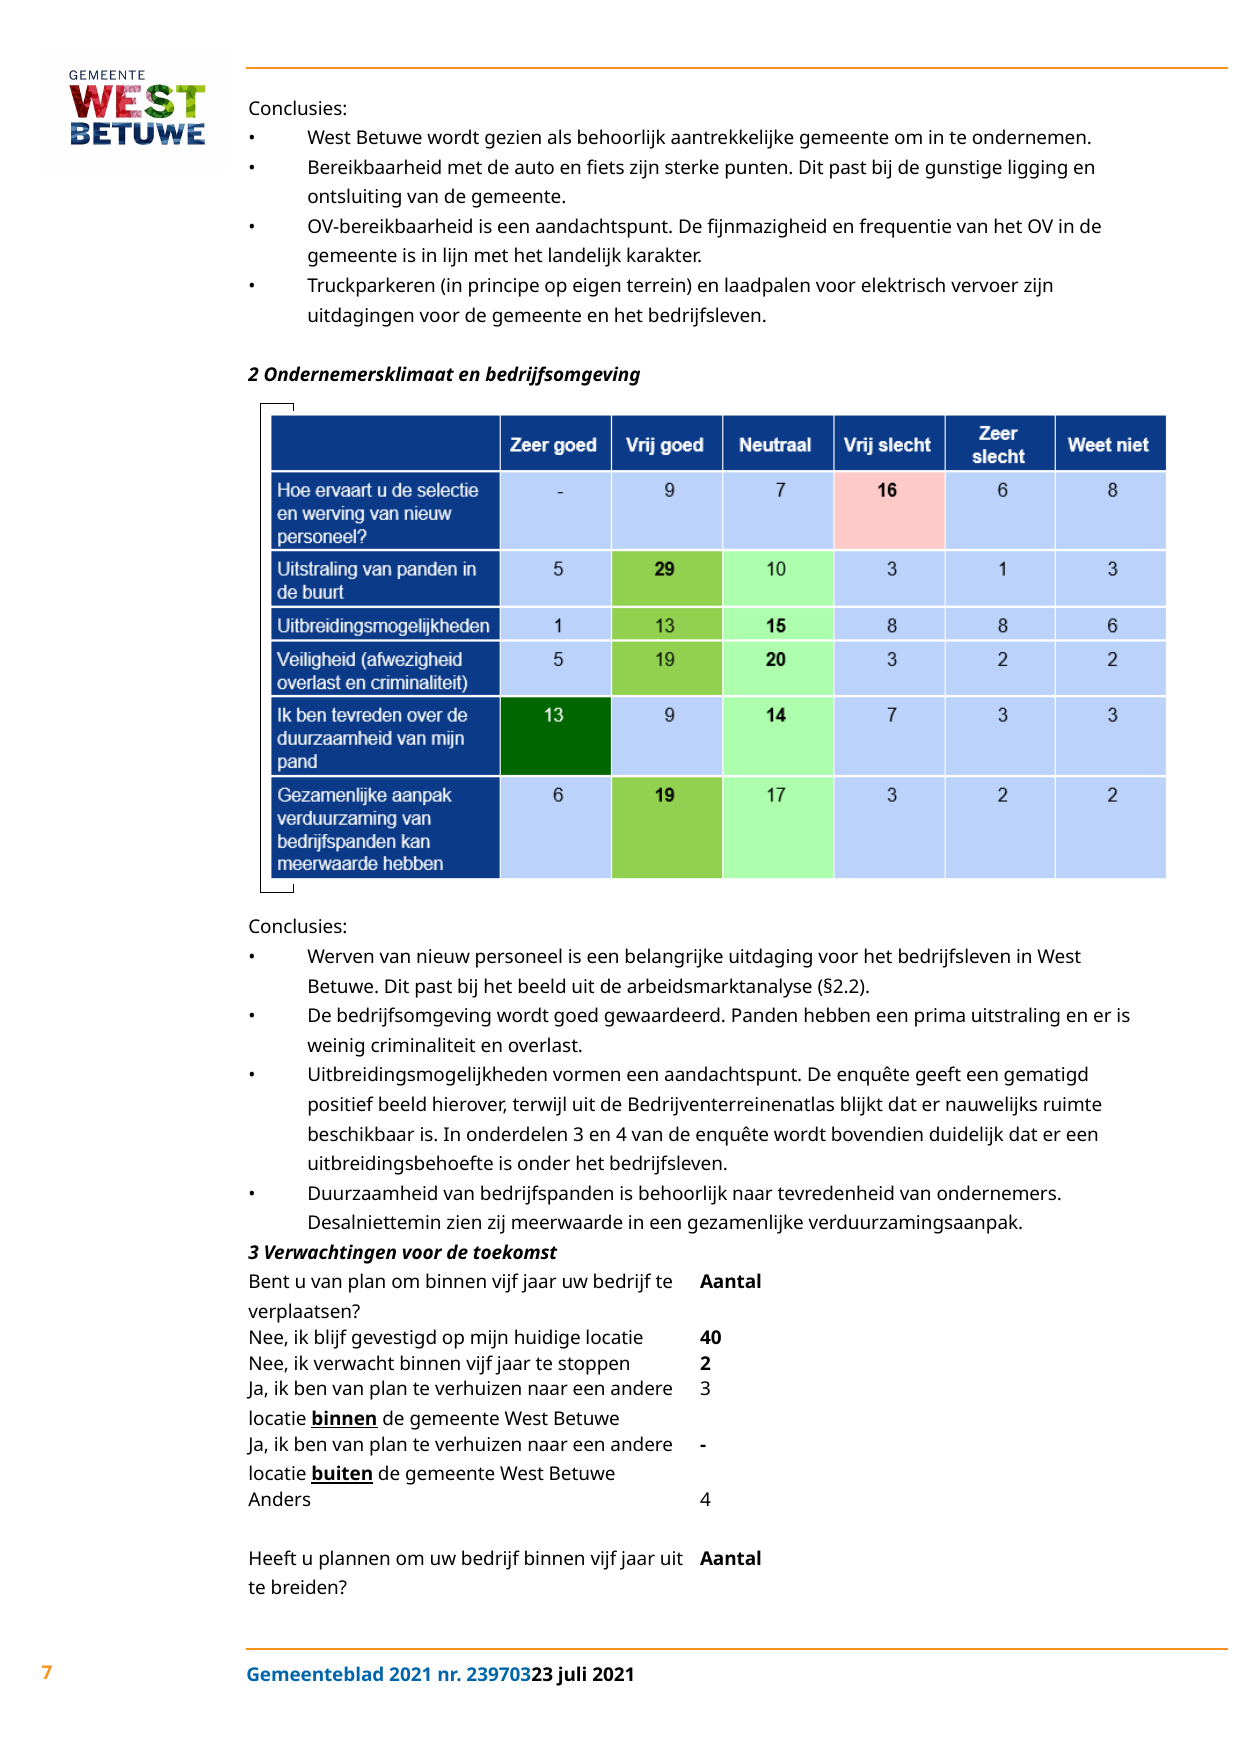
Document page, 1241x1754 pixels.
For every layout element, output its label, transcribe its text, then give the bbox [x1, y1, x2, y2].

table_cell Nee, ik blijf gevestigd op mijn huidige locatie [248, 1324, 700, 1350]
table_cell Ja, ik ben van plan te verhuizen naar een andere locatie binnen de gemeente West Betuwe [248, 1376, 700, 1431]
table_cell - [700, 1431, 1152, 1486]
list Uitbreidingsmogelijkheden vormen een aandachtspunt. De enquête geeft een gematigd positief beeld hierover, terwijl uit de Bedrijventerreinenatlas blijkt dat er nauwelijks ruimte beschikbaar is. In onderdelen 3 en 4 van de enquête wordt bovendien duidelijk dat er een uitbreidingsbehoefte is onder het bedrijfsleven. [248, 1062, 1152, 1176]
table_cell 2 [700, 1350, 1152, 1376]
table_header Heeft u plannen om uw bedrijf binnen vijf jaar uit te breiden? [248, 1545, 700, 1600]
table_cell 3 [700, 1376, 1152, 1431]
list West Betuwe wordt gezien als behoorlijk aantrekkelijke gemeente om in te ondernemen. [248, 124, 1152, 150]
table_cell 40 [700, 1324, 1152, 1350]
list OV-bereikbaarheid is een aandachtspunt. De fijnmazigheid en frequentie van het OV in de gemeente is in lijn met het landelijk karakter. [248, 213, 1152, 268]
table_cell Nee, ik verwacht binnen vijf jaar te stoppen [248, 1350, 700, 1376]
table_header Bent u van plan om binnen vijf jaar uw bedrijf te verplaatsen? [248, 1269, 700, 1324]
table_cell 4 [700, 1486, 1152, 1512]
table_cell Anders [248, 1486, 700, 1512]
text Conclusies: [248, 95, 1152, 121]
picture [268, 411, 1173, 884]
text Conclusies: [248, 914, 1152, 939]
table_header Aantal [700, 1545, 1152, 1600]
list Bereikbaarheid met de auto en fiets zijn sterke punten. Dit past bij de gunstige ligging en ontsluiting van de gemeente. [248, 154, 1152, 209]
list Duurzaamheid van bedrijfspanden is behoorlijk naar tevredenheid van ondernemers. Desalniettemin zien zij meerwaarde in een gezamenlijke verduurzamingsaanpak. [248, 1180, 1152, 1235]
list De bedrijfsomgeving wordt goed gewaardeerd. Panden hebben een prima uitstraling en er is weinig criminaliteit en overlast. [248, 1002, 1152, 1058]
table_cell Ja, ik ben van plan te verhuizen naar een andere locatie buiten de gemeente West Betuwe [248, 1431, 700, 1486]
picture [41, 47, 231, 172]
table_header Aantal [700, 1269, 1152, 1324]
list Werven van nieuw personeel is een belangrijke uitdaging voor het bedrijfsleven in West Betuwe. Dit past bij het beeld uit de arbeidsmarktanalyse (§2.2). [248, 943, 1152, 998]
text 3 Verwachtingen voor de toekomst [248, 1239, 1152, 1265]
text 2 Ondernemersklimaat en bedrijfsomgeving [248, 361, 1152, 387]
list Truckparkeren (in principe op eigen terrein) en laadpalen voor elektrisch vervoer zijn uitdagingen voor de gemeente en het bedrijfsleven. [248, 272, 1152, 328]
